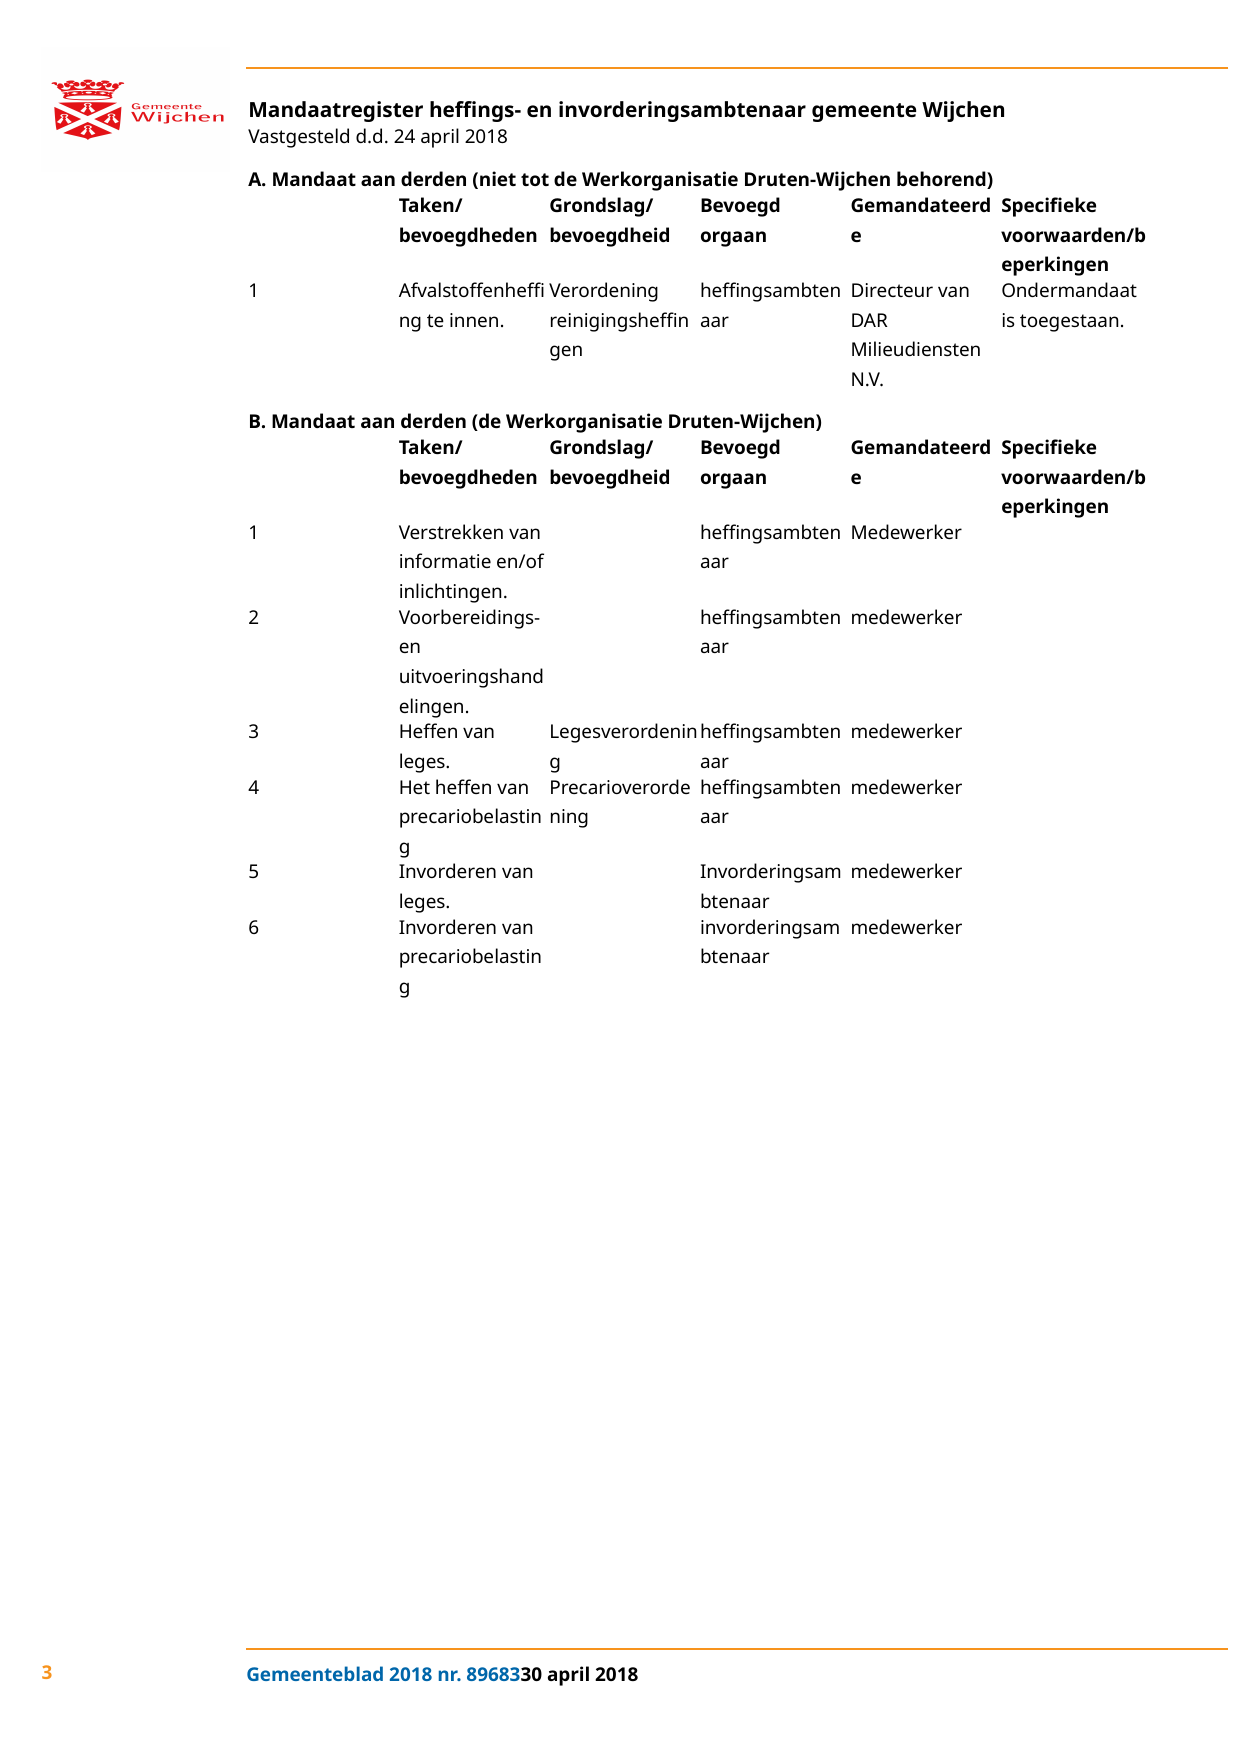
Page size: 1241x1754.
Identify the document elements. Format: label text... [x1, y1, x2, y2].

table_cell Afvalstoffenheffing te innen. [399, 277, 549, 392]
table_header [248, 192, 398, 277]
table_cell Precarioverordening [549, 774, 700, 859]
table_cell invorderingsambtenaar [700, 914, 850, 999]
table_cell [549, 604, 700, 718]
table_cell 4 [248, 774, 398, 859]
table_header Gemandateerde [850, 434, 1001, 519]
table_cell [549, 859, 700, 914]
table_cell [1001, 519, 1152, 604]
table_cell Directeur van DAR Milieudiensten N.V. [850, 277, 1001, 392]
table_header Gemandateerde [850, 192, 1001, 277]
text B. Mandaat aan derden (de Werkorganisatie Druten-Wijchen) [248, 408, 1152, 434]
table_cell 5 [248, 859, 398, 914]
table_header Specifieke voorwaarden/beperkingen [1001, 434, 1152, 519]
table_cell medewerker [850, 604, 1001, 718]
text A. Mandaat aan derden (niet tot de Werkorganisatie Druten-Wijchen behorend) [248, 166, 1152, 192]
table_cell Het heffen van precariobelasting [399, 774, 549, 859]
text Mandaatregister heffings- en invorderingsambtenaar gemeente Wijchen [248, 95, 1152, 123]
table_cell Heffen van leges. [399, 719, 549, 774]
table_header Bevoegd orgaan [700, 434, 850, 519]
table_cell 6 [248, 914, 398, 999]
table_cell Ondermandaat is toegestaan. [1001, 277, 1152, 392]
table_cell 1 [248, 277, 398, 392]
table_cell [1001, 604, 1152, 718]
table_cell Legesverordening [549, 719, 700, 774]
table_cell [549, 519, 700, 604]
table_cell Invorderen van precariobelasting [399, 914, 549, 999]
text Vastgesteld d.d. 24 april 2018 [248, 123, 1152, 149]
table_header Grondslag/bevoegdheid [549, 434, 700, 519]
table_header Taken/bevoegdheden [399, 434, 549, 519]
table_cell Verordening reinigingsheffingen [549, 277, 700, 392]
table_cell medewerker [850, 859, 1001, 914]
table_cell [1001, 774, 1152, 859]
table_cell [1001, 719, 1152, 774]
table_cell Voorbereidings- en uitvoeringshandelingen. [399, 604, 549, 718]
table_cell 3 [248, 719, 398, 774]
table_header [248, 434, 398, 519]
table_cell [1001, 914, 1152, 999]
table_cell heffingsambtenaar [700, 604, 850, 718]
table_cell 2 [248, 604, 398, 718]
table_cell heffingsambtenaar [700, 277, 850, 392]
table_cell 1 [248, 519, 398, 604]
picture [41, 47, 231, 172]
table_header Grondslag/bevoegdheid [549, 192, 700, 277]
table_cell Invorderingsambtenaar [700, 859, 850, 914]
table_cell Invorderen van leges. [399, 859, 549, 914]
table_cell medewerker [850, 914, 1001, 999]
table_header Taken/bevoegdheden [399, 192, 549, 277]
table_cell [1001, 859, 1152, 914]
table_cell medewerker [850, 774, 1001, 859]
table_header Specifieke voorwaarden/beperkingen [1001, 192, 1152, 277]
table_cell heffingsambtenaar [700, 774, 850, 859]
table_cell heffingsambtenaar [700, 519, 850, 604]
table_cell [549, 914, 700, 999]
table_cell heffingsambtenaar [700, 719, 850, 774]
table_header Bevoegd orgaan [700, 192, 850, 277]
table_cell Medewerker [850, 519, 1001, 604]
table_cell medewerker [850, 719, 1001, 774]
table_cell Verstrekken van informatie en/of inlichtingen. [399, 519, 549, 604]
